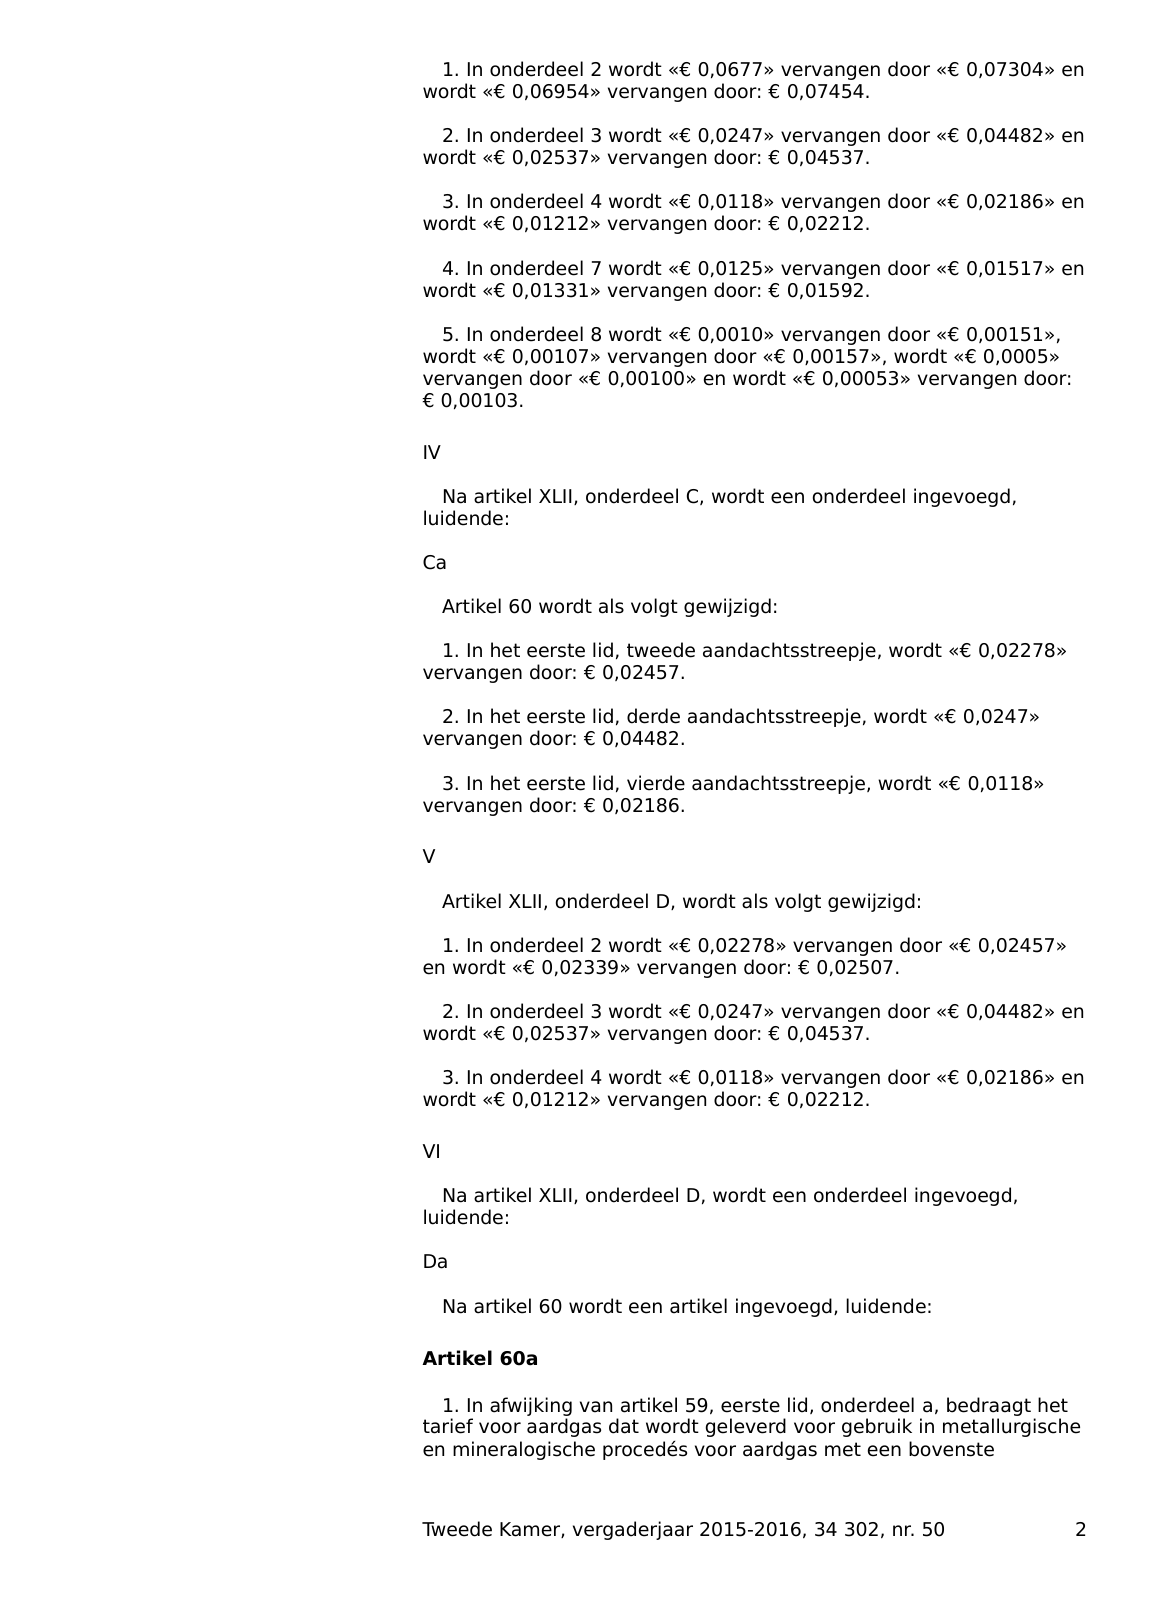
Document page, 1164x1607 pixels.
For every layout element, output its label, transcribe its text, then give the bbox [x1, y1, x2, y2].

text 3. In onderdeel 4 wordt «€ 0,0118» vervangen door «€ 0,02186» en wordt «€ 0,01212» vervangen door: € 0,02212. [422, 191, 1087, 235]
text Artikel 60 wordt als volgt gewijzigd: [422, 596, 1087, 618]
subtitle Artikel 60a [422, 1347, 1087, 1369]
text 2. In het eerste lid, derde aandachtsstreepje, wordt «€ 0,0247» vervangen door: € 0,04482. [422, 706, 1087, 750]
text Na artikel XLII, onderdeel C, wordt een onderdeel ingevoegd, luidende: [422, 486, 1087, 530]
text 3. In onderdeel 4 wordt «€ 0,0118» vervangen door «€ 0,02186» en wordt «€ 0,01212» vervangen door: € 0,02212. [422, 1067, 1087, 1111]
text 2. In onderdeel 3 wordt «€ 0,0247» vervangen door «€ 0,04482» en wordt «€ 0,02537» vervangen door: € 0,04537. [422, 125, 1087, 169]
text 3. In het eerste lid, vierde aandachtsstreepje, wordt «€ 0,0118» vervangen door: € 0,02186. [422, 772, 1087, 816]
text Na artikel 60 wordt een artikel ingevoegd, luidende: [422, 1296, 1087, 1317]
text Na artikel XLII, onderdeel D, wordt een onderdeel ingevoegd, luidende: [422, 1185, 1087, 1229]
text 1. In onderdeel 2 wordt «€ 0,02278» vervangen door «€ 0,02457» en wordt «€ 0,02339» vervangen door: € 0,02507. [422, 935, 1087, 979]
text 1. In het eerste lid, tweede aandachtsstreepje, wordt «€ 0,02278» vervangen door: € 0,02457. [422, 640, 1087, 684]
subtitle V [422, 846, 1087, 868]
text Ca [422, 552, 1087, 574]
text Da [422, 1251, 1087, 1273]
text 1. In afwijking van artikel 59, eerste lid, onderdeel a, bedraagt het tarief voor aardgas dat wordt geleverd voor gebruik in metallurgische en mineralogische procedés voor aardgas met een bovenste [422, 1394, 1087, 1460]
text Artikel XLII, onderdeel D, wordt als volgt gewijzigd: [422, 891, 1087, 913]
text 2. In onderdeel 3 wordt «€ 0,0247» vervangen door «€ 0,04482» en wordt «€ 0,02537» vervangen door: € 0,04537. [422, 1001, 1087, 1045]
text 5. In onderdeel 8 wordt «€ 0,0010» vervangen door «€ 0,00151», wordt «€ 0,00107» vervangen door «€ 0,00157», wordt «€ 0,0005» vervangen door «€ 0,00100» en wordt «€ 0,00053» vervangen door: € 0,00103. [422, 324, 1087, 412]
subtitle IV [422, 442, 1087, 463]
text 1. In onderdeel 2 wordt «€ 0,0677» vervangen door «€ 0,07304» en wordt «€ 0,06954» vervangen door: € 0,07454. [422, 59, 1087, 103]
text 4. In onderdeel 7 wordt «€ 0,0125» vervangen door «€ 0,01517» en wordt «€ 0,01331» vervangen door: € 0,01592. [422, 257, 1087, 301]
subtitle VI [422, 1141, 1087, 1163]
